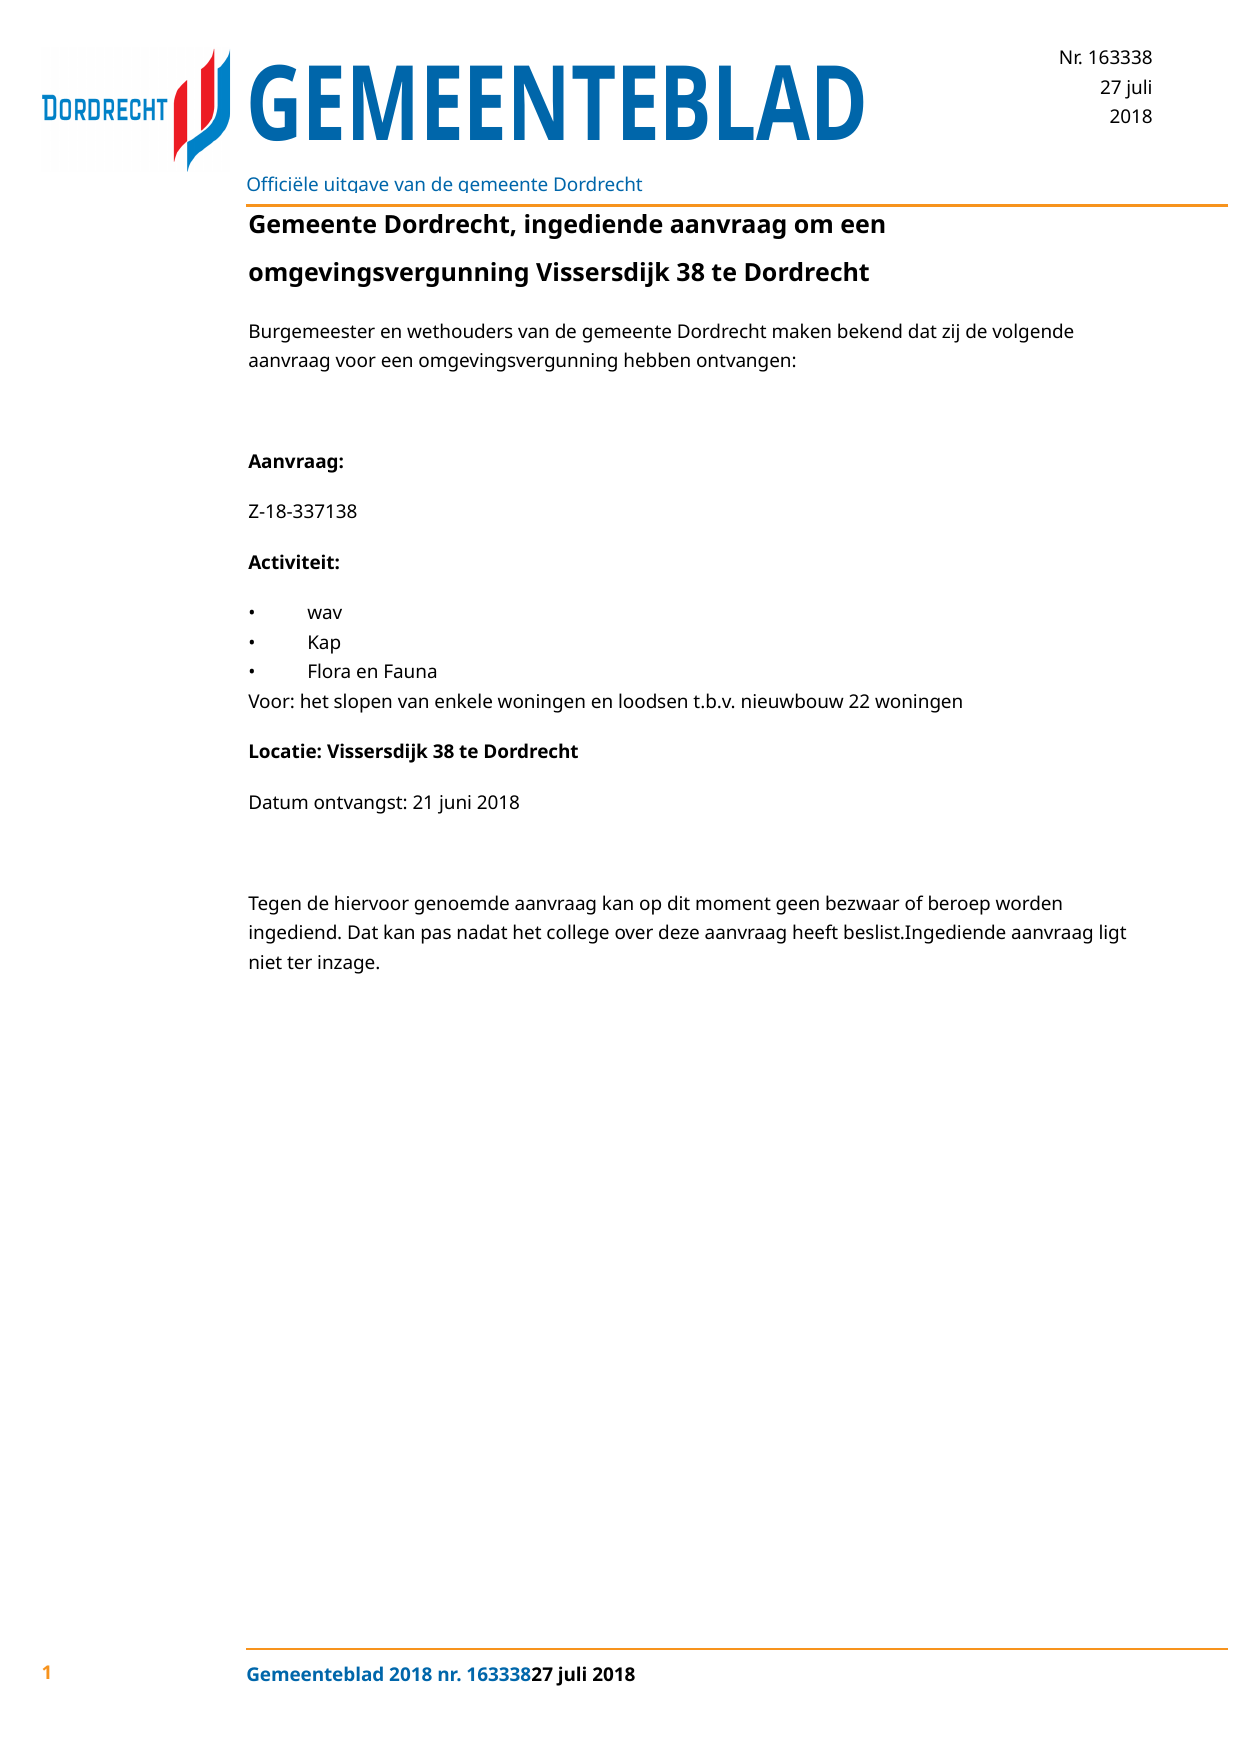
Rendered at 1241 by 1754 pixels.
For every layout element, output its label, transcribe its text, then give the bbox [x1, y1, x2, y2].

text Voor: het slopen van enkele woningen en loodsen t.b.v. nieuwbouw 22 woningen [248, 688, 1152, 714]
text Z-18-337138 [248, 499, 1152, 524]
text Locatie: Vissersdijk 38 te Dordrecht [248, 739, 1152, 764]
text Datum ontvangst: 21 juni 2018 [248, 789, 1152, 815]
text Activiteit: [248, 549, 1152, 575]
text Gemeente Dordrecht, ingediende aanvraag om een omgevingsvergunning Vissersdijk 38 te Dordrecht [248, 207, 1152, 288]
picture [41, 47, 231, 172]
list Flora en Fauna [248, 659, 1152, 684]
list wav [248, 599, 1152, 625]
text Burgemeester en wethouders van de gemeente Dordrecht maken bekend dat zij de volgende aanvraag voor een omgevingsvergunning hebben ontvangen: [248, 318, 1152, 373]
list Kap [248, 629, 1152, 655]
text Tegen de hiervoor genoemde aanvraag kan op dit moment geen bezwaar of beroep worden ingediend. Dat kan pas nadat het college over deze aanvraag heeft beslist.Ingediende aanvraag ligt niet ter inzage. [248, 890, 1152, 975]
text Aanvraag: [248, 448, 1152, 474]
